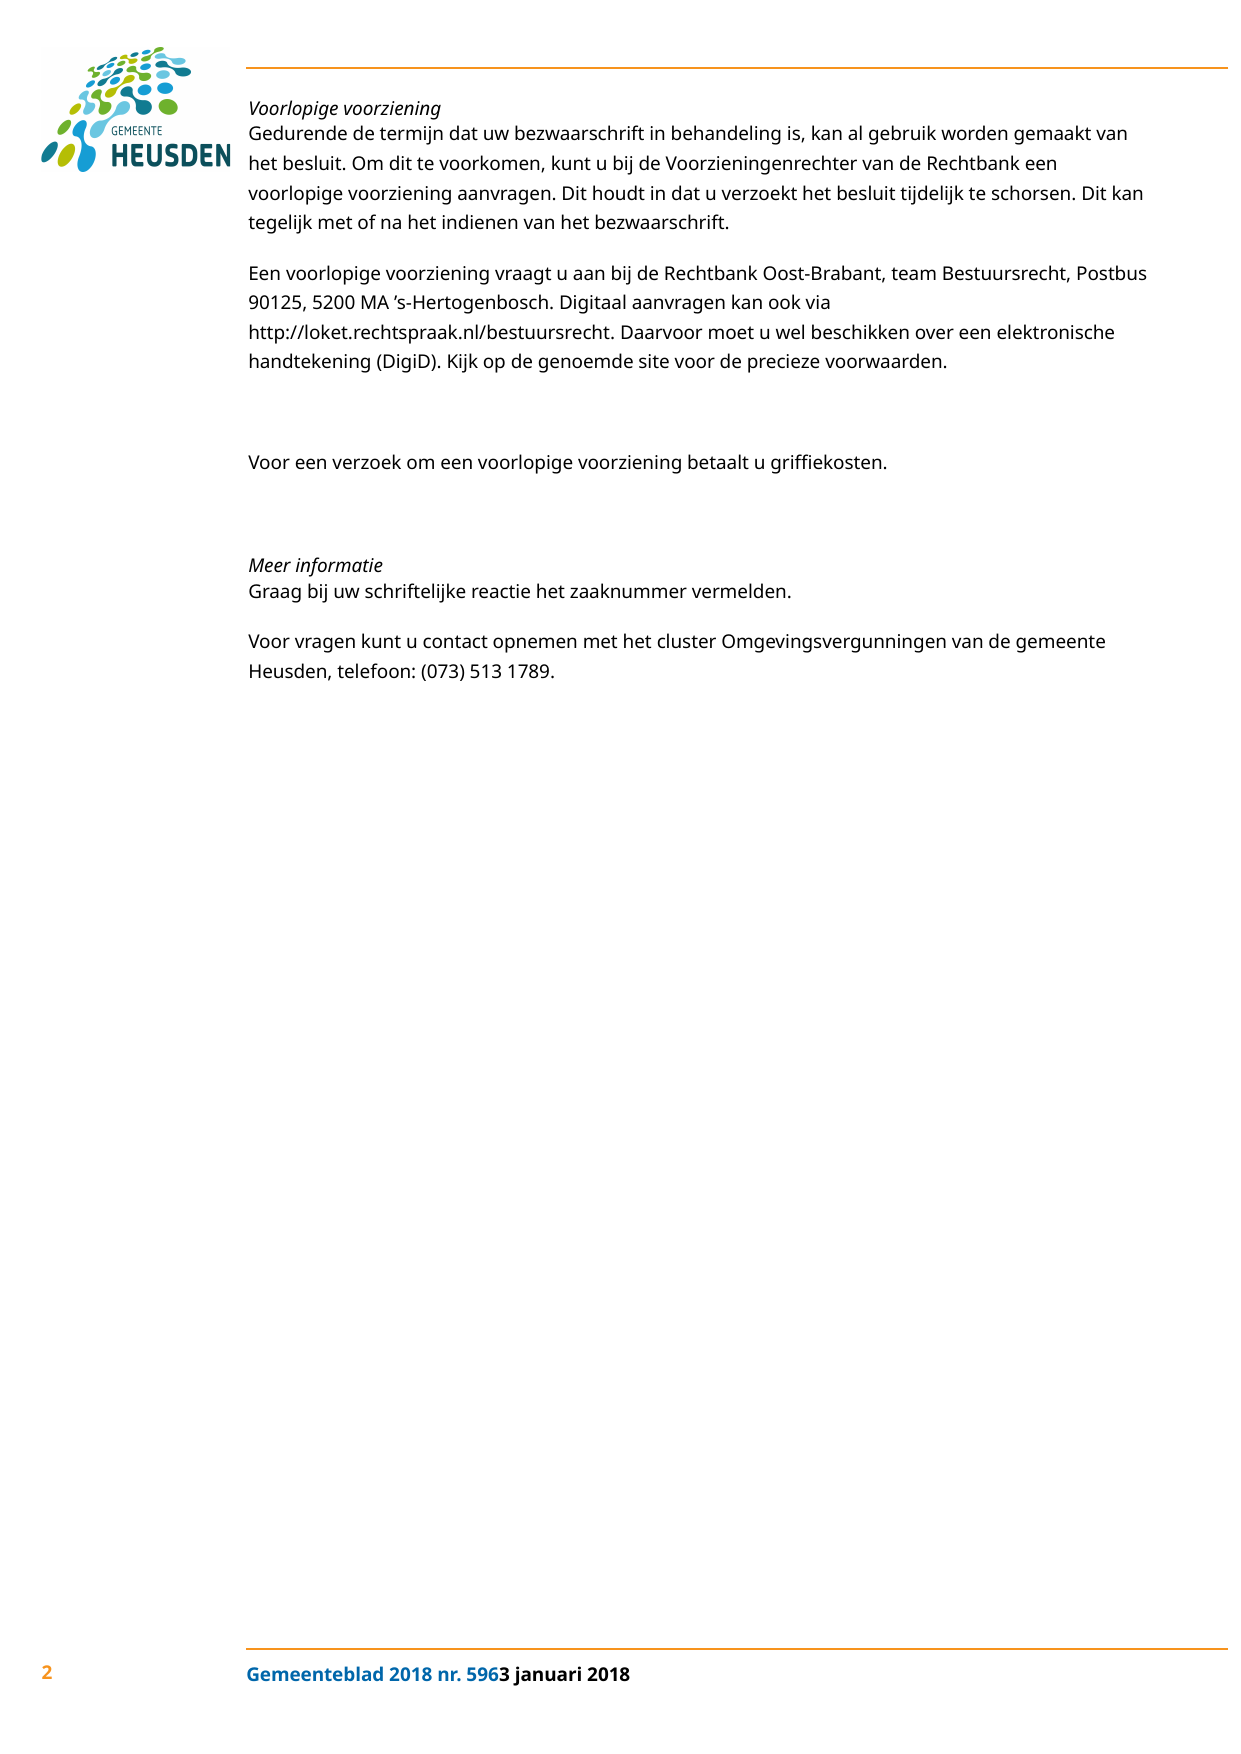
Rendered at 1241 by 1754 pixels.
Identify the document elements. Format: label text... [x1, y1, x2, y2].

text Een voorlopige voorziening vraagt u aan bij de Rechtbank Oost-Brabant, team Bestuursrecht, Postbus 90125, 5200 MA ’s-Hertogenbosch. Digitaal aanvragen kan ook via http://loket.rechtspraak.nl/bestuursrecht. Daarvoor moet u wel beschikken over een elektronische handtekening (DigiD). Kijk op de genoemde site voor de precieze voorwaarden. [248, 260, 1152, 374]
text Voor vragen kunt u contact opnemen met het cluster Omgevingsvergunningen van de gemeente Heusden, telefoon: (073) 513 1789. [248, 629, 1152, 684]
text Graag bij uw schriftelijke reactie het zaaknummer vermelden. [248, 578, 1152, 604]
text Gedurende de termijn dat uw bezwaarschrift in behandeling is, kan al gebruik worden gemaakt van het besluit. Om dit te voorkomen, kunt u bij de Voorzieningenrechter van de Rechtbank een voorlopige voorziening aanvragen. Dit houdt in dat u verzoekt het besluit tijdelijk te schorsen. Dit kan tegelijk met of na het indienen van het bezwaarschrift. [248, 121, 1152, 235]
text Voor een verzoek om een voorlopige voorziening betaalt u griffiekosten. [248, 449, 1152, 475]
text Voorlopige voorziening [248, 95, 1152, 121]
picture [41, 47, 231, 172]
text Meer informatie [248, 552, 1152, 578]
